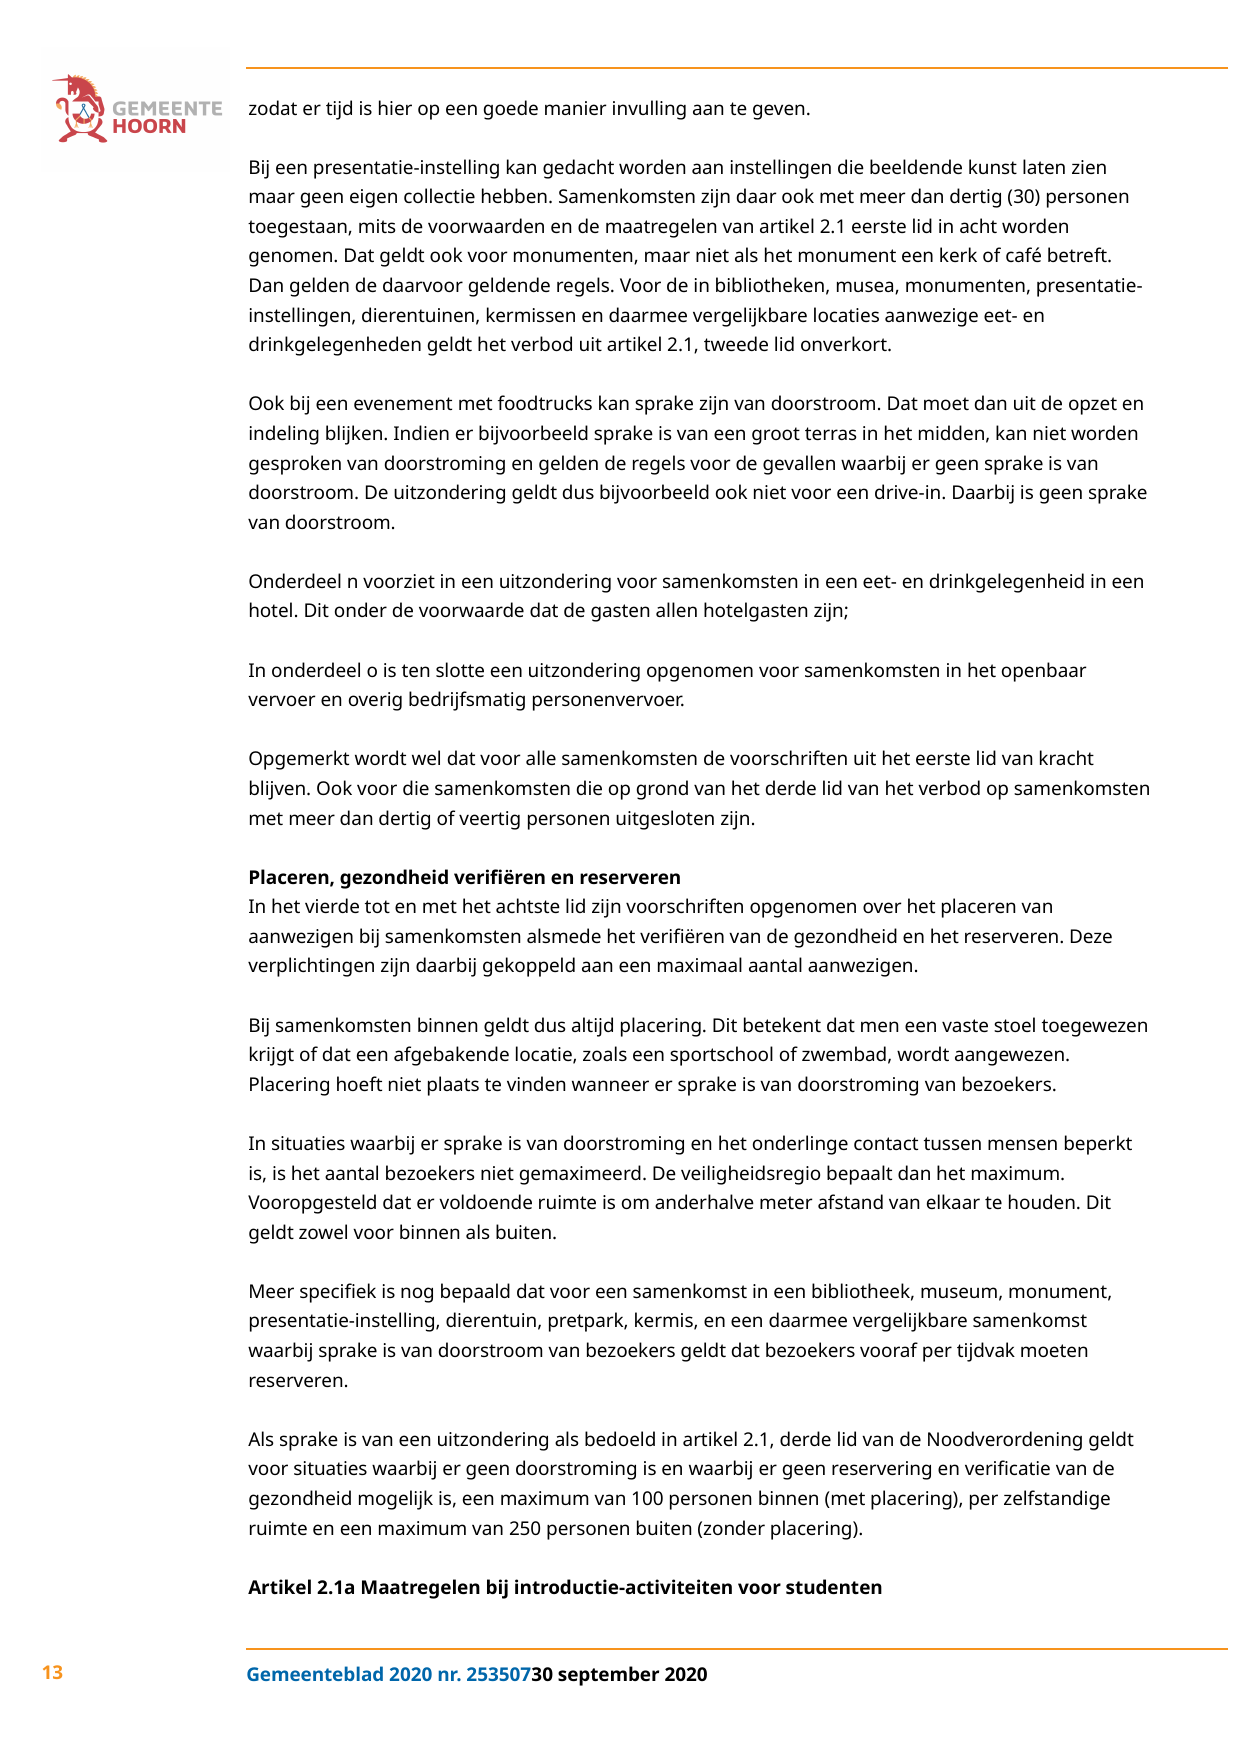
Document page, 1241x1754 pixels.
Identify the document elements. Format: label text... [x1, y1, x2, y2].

text Bij samenkomsten binnen geldt dus altijd placering. Dit betekent dat men een vaste stoel toegewezen krijgt of dat een afgebakende locatie, zoals een sportschool of zwembad, wordt aangewezen. Placering hoeft niet plaats te vinden wanneer er sprake is van doorstroming van bezoekers. [248, 1012, 1152, 1097]
text Opgemerkt wordt wel dat voor alle samenkomsten de voorschriften uit het eerste lid van kracht blijven. Ook voor die samenkomsten die op grond van het derde lid van het verbod op samenkomsten met meer dan dertig of veertig personen uitgesloten zijn. [248, 746, 1152, 831]
text Artikel 2.1a Maatregelen bij introductie-activiteiten voor studenten [248, 1574, 1152, 1600]
text Placeren, gezondheid verifiëren en reserveren [248, 864, 1152, 890]
text Bij een presentatie-instelling kan gedacht worden aan instellingen die beeldende kunst laten zien maar geen eigen collectie hebben. Samenkomsten zijn daar ook met meer dan dertig (30) personen toegestaan, mits de voorwaarden en de maatregelen van artikel 2.1 eerste lid in acht worden genomen. Dat geldt ook voor monumenten, maar niet als het monument een kerk of café betreft. Dan gelden de daarvoor geldende regels. Voor de in bibliotheken, musea, monumenten, presentatie-instellingen, dierentuinen, kermissen en daarmee vergelijkbare locaties aanwezige eet- en drinkgelegenheden geldt het verbod uit artikel 2.1, tweede lid onverkort. [248, 154, 1152, 357]
text Ook bij een evenement met foodtrucks kan sprake zijn van doorstroom. Dat moet dan uit de opzet en indeling blijken. Indien er bijvoorbeeld sprake is van een groot terras in het midden, kan niet worden gesproken van doorstroming en gelden de regels voor de gevallen waarbij er geen sprake is van doorstroom. De uitzondering geldt dus bijvoorbeeld ook niet voor een drive-in. Daarbij is geen sprake van doorstroom. [248, 391, 1152, 535]
text zodat er tijd is hier op een goede manier invulling aan te geven. [248, 95, 1152, 121]
text Onderdeel n voorziet in een uitzondering voor samenkomsten in een eet- en drinkgelegenheid in een hotel. Dit onder de voorwaarde dat de gasten allen hotelgasten zijn; [248, 568, 1152, 623]
text Als sprake is van een uitzondering als bedoeld in artikel 2.1, derde lid van de Noodverordening geldt voor situaties waarbij er geen doorstroming is en waarbij er geen reservering en verificatie van de gezondheid mogelijk is, een maximum van 100 personen binnen (met placering), per zelfstandige ruimte en een maximum van 250 personen buiten (zonder placering). [248, 1426, 1152, 1541]
text Meer specifiek is nog bepaald dat voor een samenkomst in een bibliotheek, museum, monument, presentatie-instelling, dierentuin, pretpark, kermis, en een daarmee vergelijkbare samenkomst waarbij sprake is van doorstroom van bezoekers geldt dat bezoekers vooraf per tijdvak moeten reserveren. [248, 1278, 1152, 1393]
text In het vierde tot en met het achtste lid zijn voorschriften opgenomen over het placeren van aanwezigen bij samenkomsten alsmede het verifiëren van de gezondheid en het reserveren. Deze verplichtingen zijn daarbij gekoppeld aan een maximaal aantal aanwezigen. [248, 893, 1152, 978]
text In onderdeel o is ten slotte een uitzondering opgenomen voor samenkomsten in het openbaar vervoer en overig bedrijfsmatig personenvervoer. [248, 657, 1152, 712]
text In situaties waarbij er sprake is van doorstroming en het onderlinge contact tussen mensen beperkt is, is het aantal bezoekers niet gemaximeerd. De veiligheidsregio bepaalt dan het maximum. Vooropgesteld dat er voldoende ruimte is om anderhalve meter afstand van elkaar te houden. Dit geldt zowel voor binnen als buiten. [248, 1130, 1152, 1245]
picture [41, 47, 231, 172]
